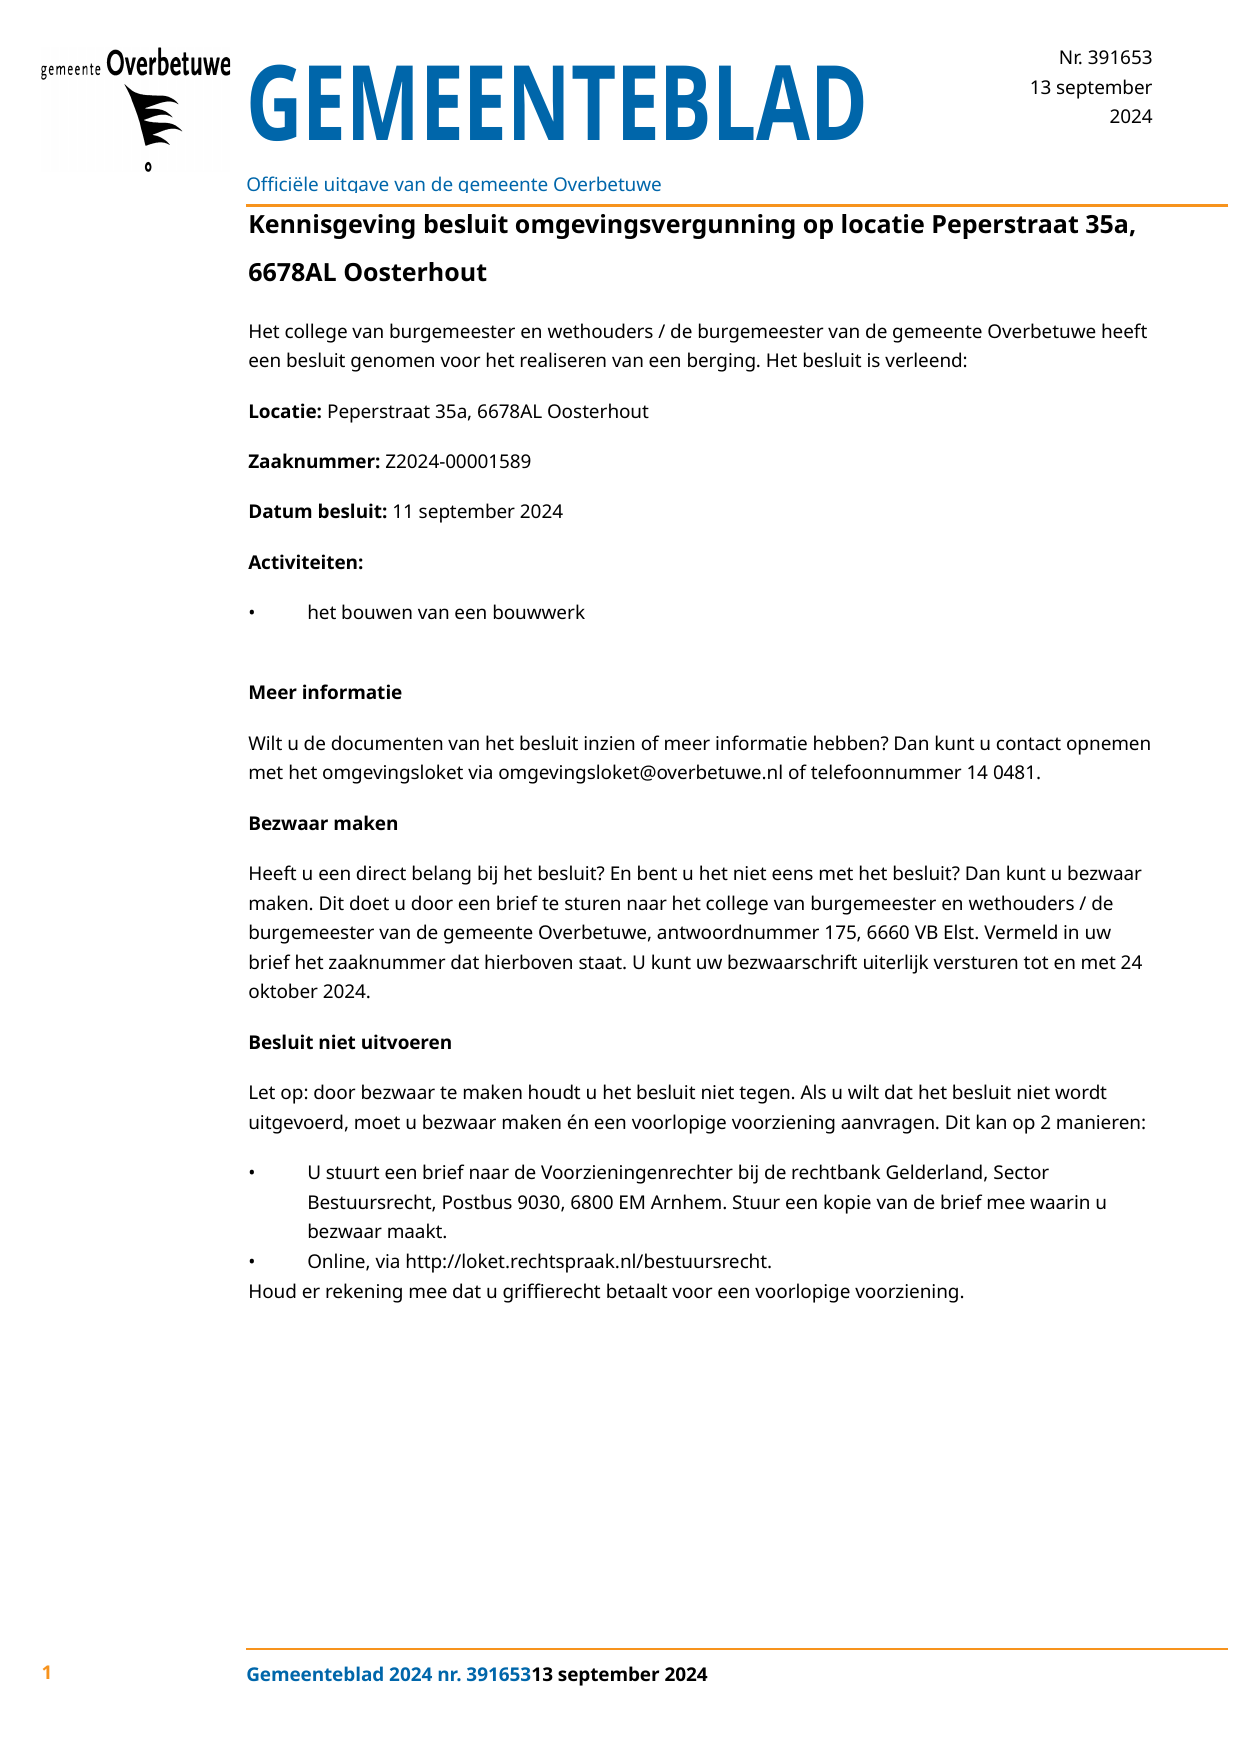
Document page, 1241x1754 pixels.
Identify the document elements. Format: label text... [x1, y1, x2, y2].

text Houd er rekening mee dat u griffierecht betaalt voor een voorlopige voorziening. [248, 1278, 1152, 1304]
list U stuurt een brief naar de Voorzieningenrechter bij de rechtbank Gelderland, Sector Bestuursrecht, Postbus 9030, 6800 EM Arnhem. Stuur een kopie van de brief mee waarin u bezwaar maakt. [248, 1159, 1152, 1244]
text Zaaknummer: Z2024-00001589 [248, 448, 1152, 474]
text Heeft u een direct belang bij het besluit? En bent u het niet eens met het besluit? Dan kunt u bezwaar maken. Dit doet u door een brief te sturen naar het college van burgemeester en wethouders / de burgemeester van de gemeente Overbetuwe, antwoordnummer 175, 6660 VB Elst. Vermeld in uw brief het zaaknummer dat hierboven staat. U kunt uw bezwaarschrift uiterlijk versturen tot en met 24 oktober 2024. [248, 860, 1152, 1004]
text Datum besluit: 11 september 2024 [248, 499, 1152, 524]
list het bouwen van een bouwwerk [248, 599, 1152, 625]
text Besluit niet uitvoeren [248, 1029, 1152, 1055]
text Bezwaar maken [248, 810, 1152, 836]
list Online, via http://loket.rechtspraak.nl/bestuursrecht. [248, 1248, 1152, 1274]
text Meer informatie [248, 679, 1152, 705]
text Het college van burgemeester en wethouders / de burgemeester van de gemeente Overbetuwe heeft een besluit genomen voor het realiseren van een berging. Het besluit is verleend: [248, 318, 1152, 373]
text Wilt u de documenten van het besluit inzien of meer informatie hebben? Dan kunt u contact opnemen met het omgevingsloket via omgevingsloket@overbetuwe.nl of telefoonnummer 14 0481. [248, 730, 1152, 785]
text Activiteiten: [248, 549, 1152, 575]
text Let op: door bezwaar te maken houdt u het besluit niet tegen. Als u wilt dat het besluit niet wordt uitgevoerd, moet u bezwaar maken én een voorlopige voorziening aanvragen. Dit kan op 2 manieren: [248, 1079, 1152, 1135]
text Kennisgeving besluit omgevingsvergunning op locatie Peperstraat 35a, 6678AL Oosterhout [248, 207, 1152, 288]
text Locatie: Peperstraat 35a, 6678AL Oosterhout [248, 398, 1152, 424]
picture [41, 47, 231, 172]
